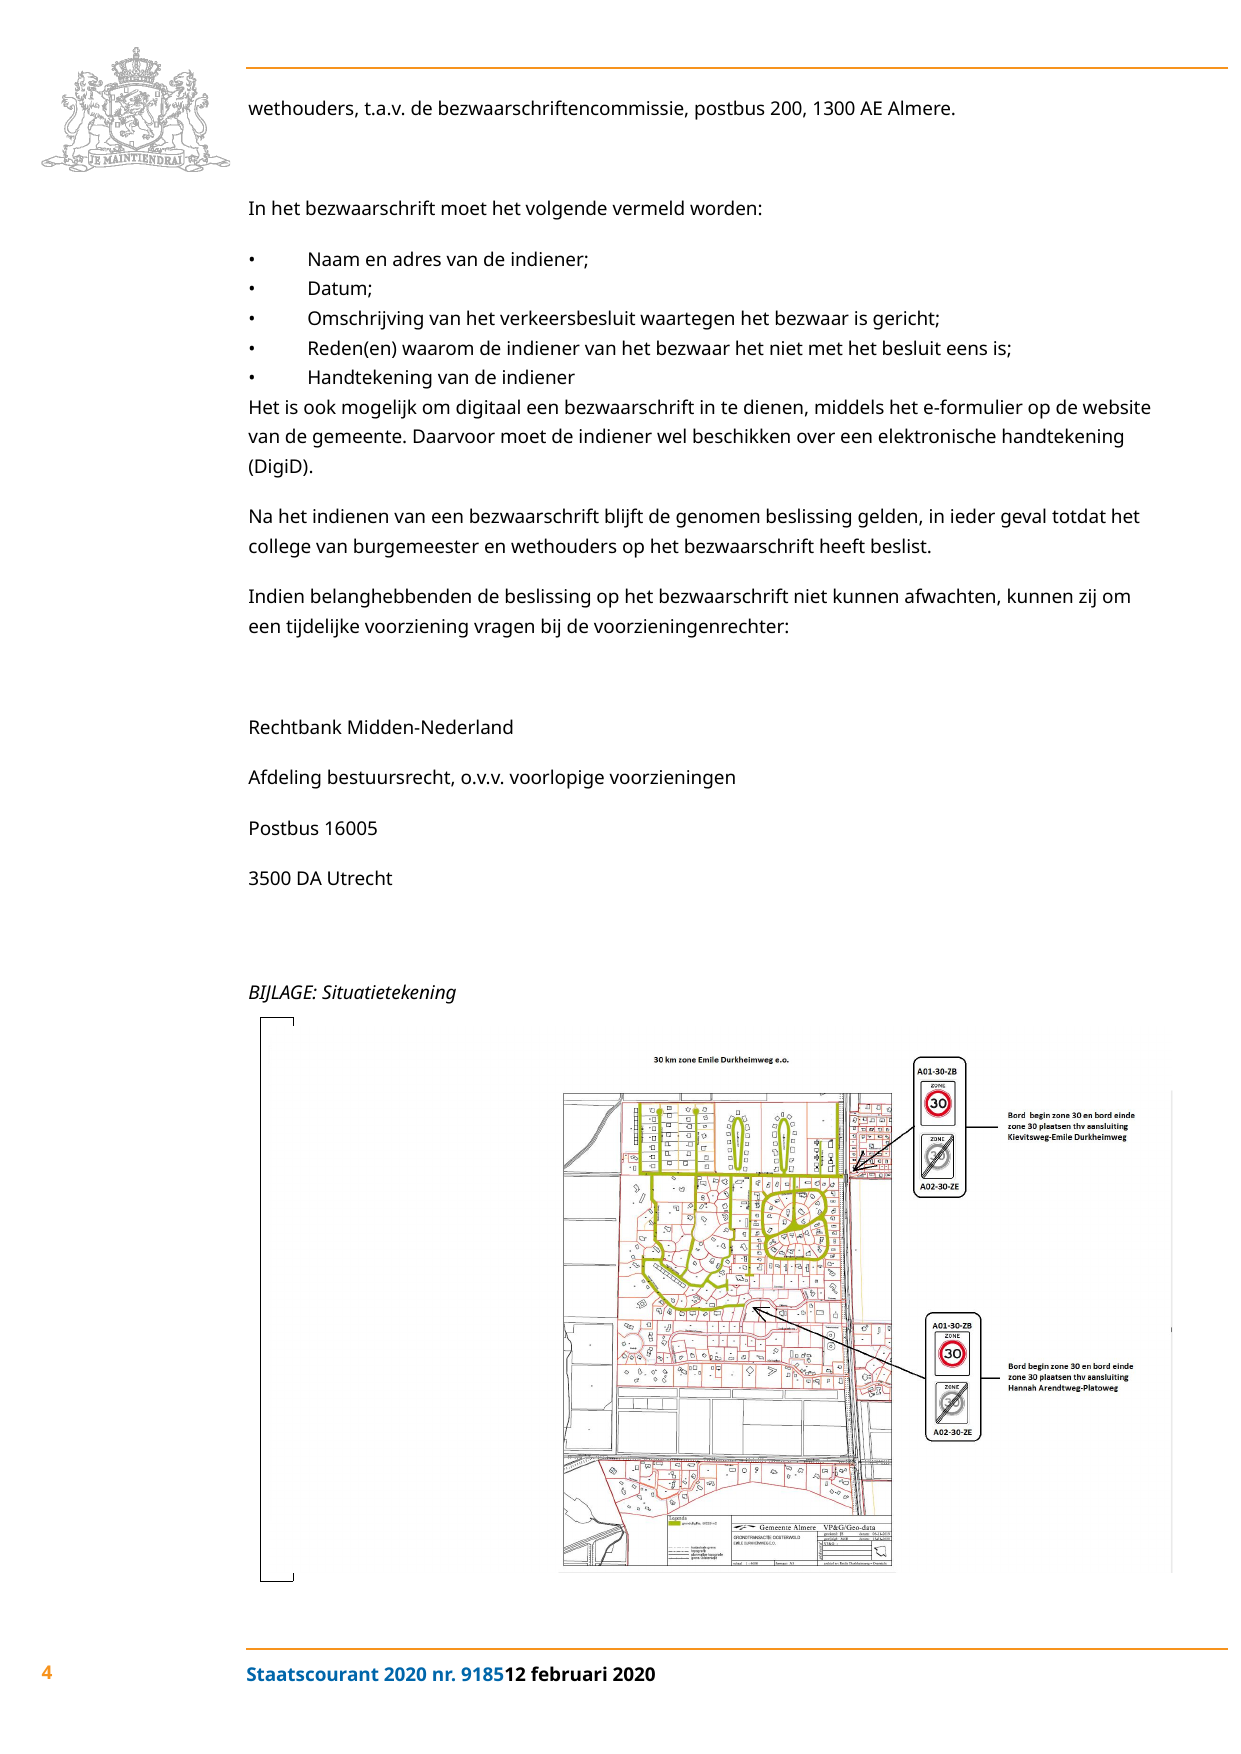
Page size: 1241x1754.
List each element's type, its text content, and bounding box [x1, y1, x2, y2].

list Handtekening van de indiener [248, 364, 1152, 390]
list Reden(en) waarom de indiener van het bezwaar het niet met het besluit eens is; [248, 335, 1152, 361]
text Indien belanghebbenden de beslissing op het bezwaarschrift niet kunnen afwachten, kunnen zij om een tijdelijke voorziening vragen bij de voorzieningenrechter: [248, 583, 1152, 639]
text BIJLAGE: Situatietekening [248, 979, 1152, 1005]
list Naam en adres van de indiener; [248, 246, 1152, 272]
text 3500 DA Utrecht [248, 865, 1152, 891]
picture [41, 47, 231, 172]
text Afdeling bestuursrecht, o.v.v. voorlopige voorzieningen [248, 764, 1152, 790]
text Rechtbank Midden-Nederland [248, 714, 1152, 740]
list Datum; [248, 276, 1152, 301]
picture [268, 1026, 1173, 1573]
text wethouders, t.a.v. de bezwaarschriftencommissie, postbus 200, 1300 AE Almere. [248, 95, 1152, 121]
text Postbus 16005 [248, 815, 1152, 841]
list Omschrijving van het verkeersbesluit waartegen het bezwaar is gericht; [248, 305, 1152, 331]
text In het bezwaarschrift moet het volgende vermeld worden: [248, 196, 1152, 221]
text Na het indienen van een bezwaarschrift blijft de genomen beslissing gelden, in ieder geval totdat het college van burgemeester en wethouders op het bezwaarschrift heeft beslist. [248, 503, 1152, 559]
text Het is ook mogelijk om digitaal een bezwaarschrift in te dienen, middels het e-formulier op de website van de gemeente. Daarvoor moet de indiener wel beschikken over een elektronische handtekening (DigiD). [248, 394, 1152, 479]
